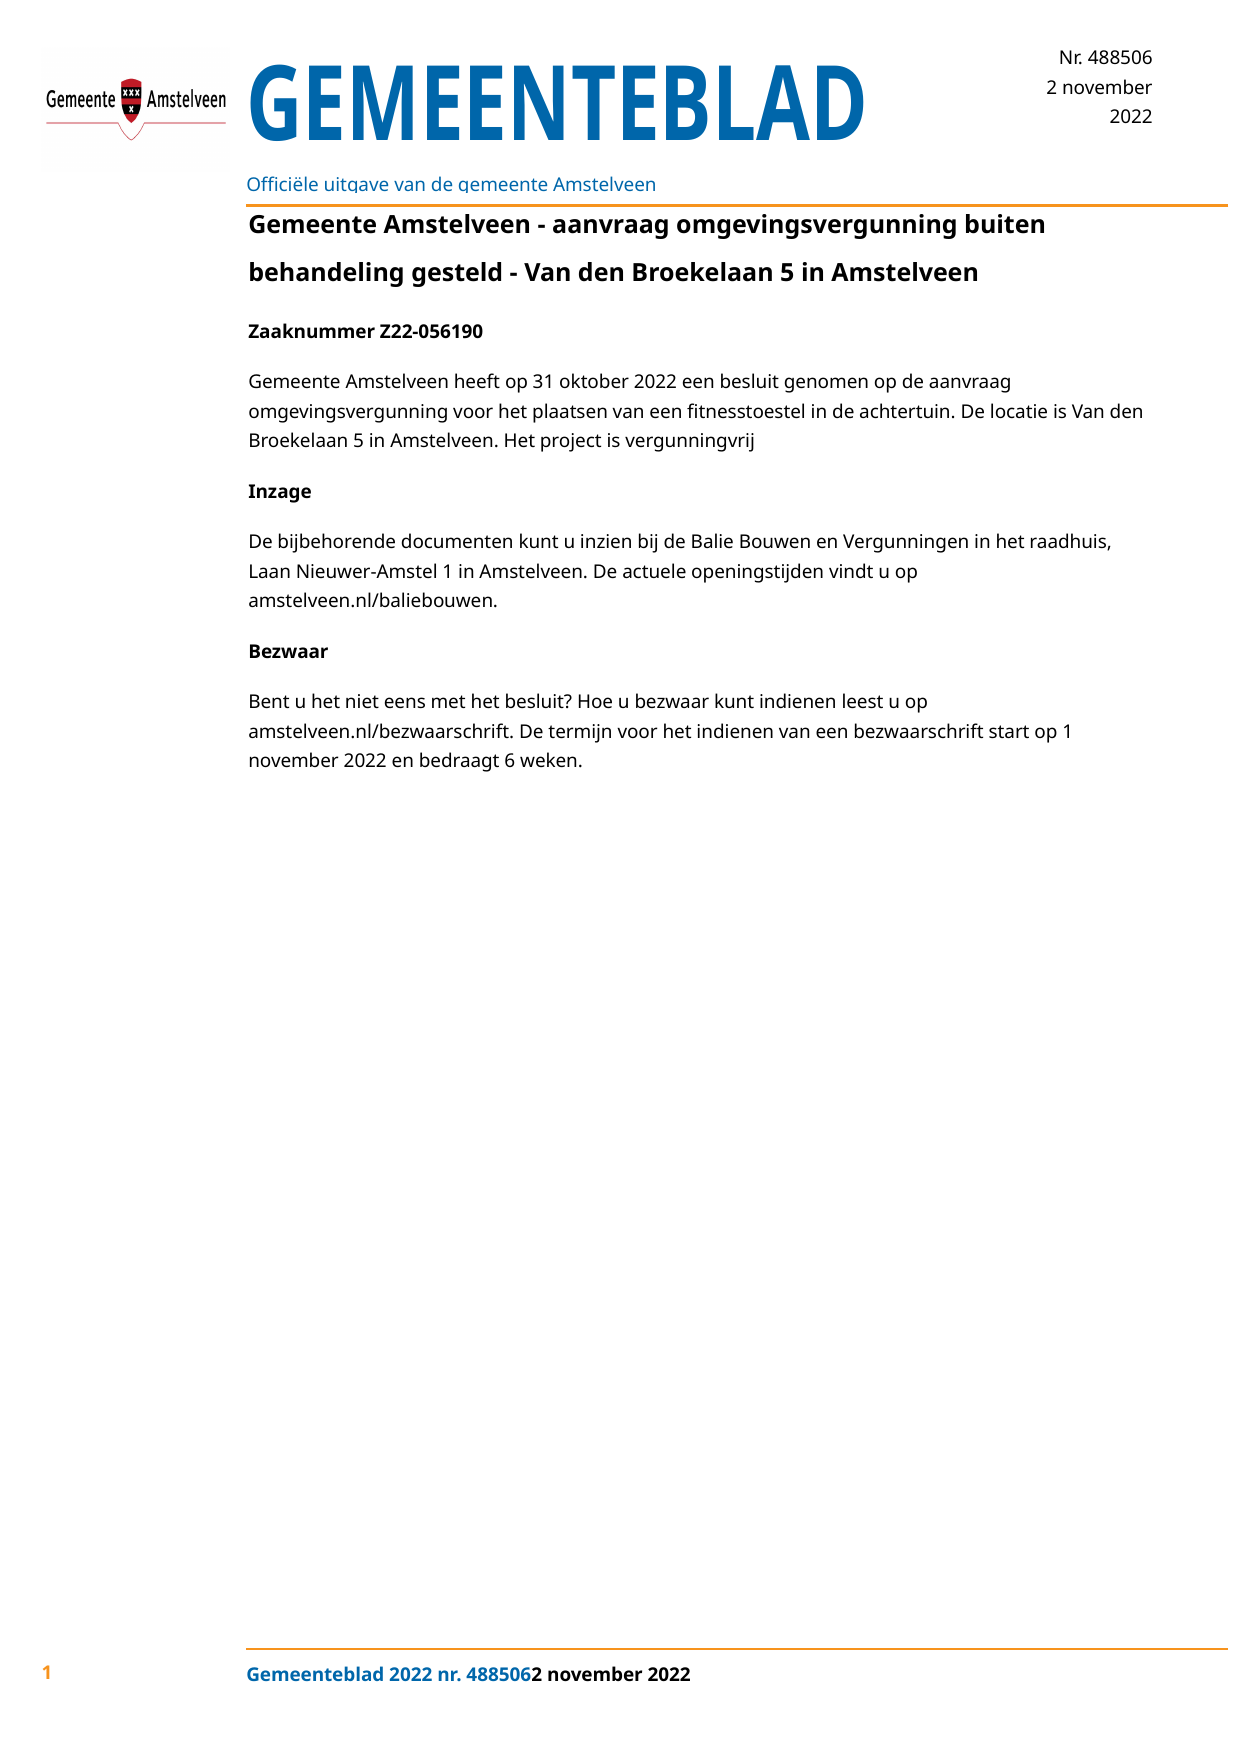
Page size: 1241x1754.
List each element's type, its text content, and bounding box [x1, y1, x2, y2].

text Gemeente Amstelveen - aanvraag omgevingsvergunning buiten behandeling gesteld - Van den Broekelaan 5 in Amstelveen [248, 207, 1152, 288]
text Gemeente Amstelveen heeft op 31 oktober 2022 een besluit genomen op de aanvraag omgevingsvergunning voor het plaatsen van een fitnesstoestel in de achtertuin. De locatie is Van den Broekelaan 5 in Amstelveen. Het project is vergunningvrij [248, 368, 1152, 453]
text Bent u het niet eens met het besluit? Hoe u bezwaar kunt indienen leest u op amstelveen.nl/bezwaarschrift. De termijn voor het indienen van een bezwaarschrift start op 1 november 2022 en bedraagt 6 weken. [248, 688, 1152, 773]
text De bijbehorende documenten kunt u inzien bij de Balie Bouwen en Vergunningen in het raadhuis, Laan Nieuwer-Amstel 1 in Amstelveen. De actuele openingstijden vindt u op amstelveen.nl/baliebouwen. [248, 528, 1152, 613]
text Zaaknummer Z22-056190 [248, 318, 1152, 344]
picture [41, 47, 231, 172]
text Inzage [248, 478, 1152, 504]
text Bezwaar [248, 638, 1152, 664]
